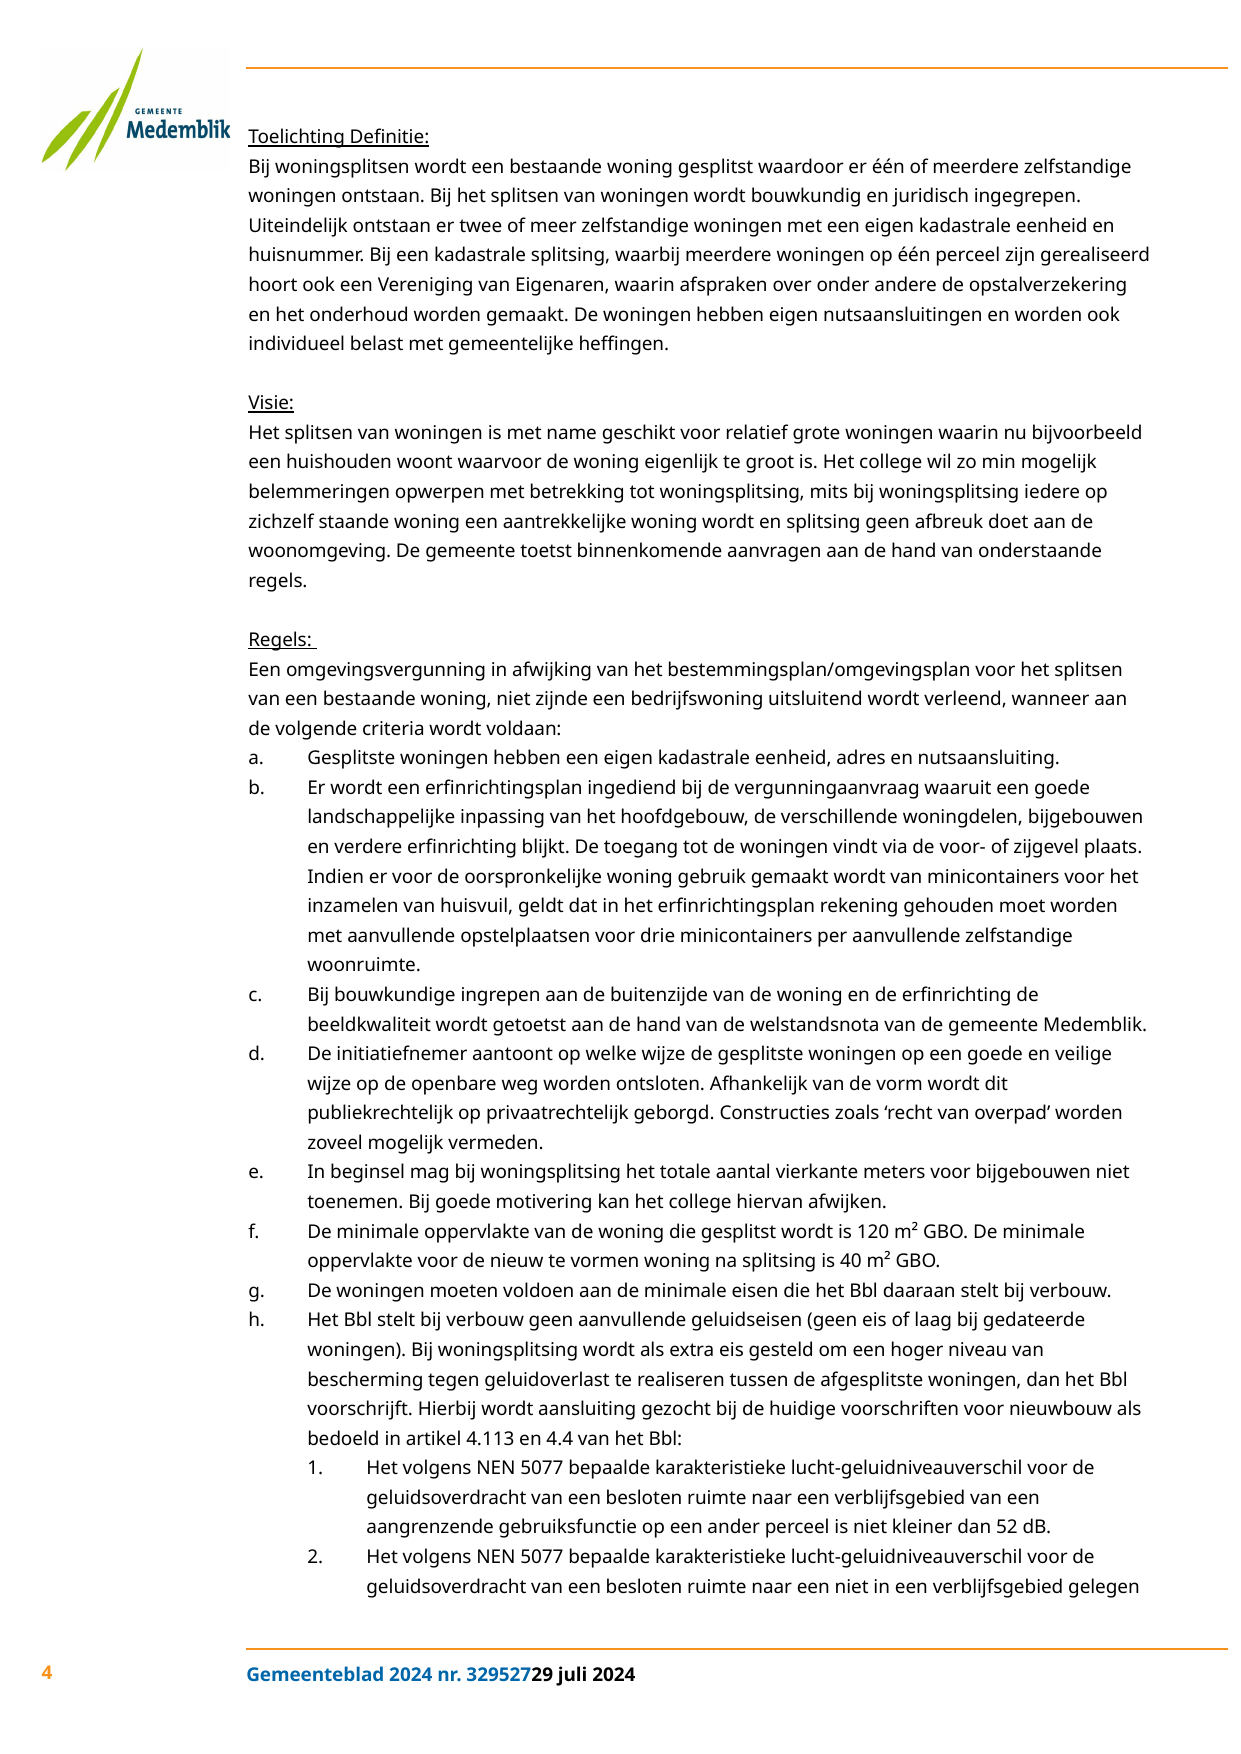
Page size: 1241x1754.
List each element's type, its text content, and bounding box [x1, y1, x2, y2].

list De woningen moeten voldoen aan de minimale eisen die het Bbl daaraan stelt bij verbouw. [248, 1277, 1152, 1303]
list Bij bouwkundige ingrepen aan de buitenzijde van de woning en de erfinrichting de beeldkwaliteit wordt getoetst aan de hand van de welstandsnota van de gemeente Medemblik. [248, 981, 1152, 1036]
picture [41, 47, 231, 172]
text Regels: [248, 626, 1152, 652]
list Er wordt een erfinrichtingsplan ingediend bij de vergunningaanvraag waaruit een goede landschappelijke inpassing van het hoofdgebouw, de verschillende woningdelen, bijgebouwen en verdere erfinrichting blijkt. De toegang tot de woningen vindt via de voor- of zijgevel plaats. Indien er voor de oorspronkelijke woning gebruik gemaakt wordt van minicontainers voor het inzamelen van huisvuil, geldt dat in het erfinrichtingsplan rekening gehouden moet worden met aanvullende opstelplaatsen voor drie minicontainers per aanvullende zelfstandige woonruimte. [248, 774, 1152, 977]
list Gesplitste woningen hebben een eigen kadastrale eenheid, adres en nutsaansluiting. [248, 744, 1152, 770]
text Bij woningsplitsen wordt een bestaande woning gesplitst waardoor er één of meerdere zelfstandige woningen ontstaan. Bij het splitsen van woningen wordt bouwkundig en juridisch ingegrepen. Uiteindelijk ontstaan er twee of meer zelfstandige woningen met een eigen kadastrale eenheid en huisnummer. Bij een kadastrale splitsing, waarbij meerdere woningen op één perceel zijn gerealiseerd hoort ook een Vereniging van Eigenaren, waarin afspraken over onder andere de opstalverzekering en het onderhoud worden gemaakt. De woningen hebben eigen nutsaansluitingen en worden ook individueel belast met gemeentelijke heffingen. [248, 153, 1152, 356]
text Een omgevingsvergunning in afwijking van het bestemmingsplan/omgevingsplan voor het splitsen van een bestaande woning, niet zijnde een bedrijfswoning uitsluitend wordt verleend, wanneer aan de volgende criteria wordt voldaan: [248, 656, 1152, 741]
text Het splitsen van woningen is met name geschikt voor relatief grote woningen waarin nu bijvoorbeeld een huishouden woont waarvoor de woning eigenlijk te groot is. Het college wil zo min mogelijk belemmeringen opwerpen met betrekking tot woningsplitsing, mits bij woningsplitsing iedere op zichzelf staande woning een aantrekkelijke woning wordt en splitsing geen afbreuk doet aan de woonomgeving. De gemeente toetst binnenkomende aanvragen aan de hand van onderstaande regels. [248, 419, 1152, 593]
list Het Bbl stelt bij verbouw geen aanvullende geluidseisen (geen eis of laag bij gedateerde woningen). Bij woningsplitsing wordt als extra eis gesteld om een hoger niveau van bescherming tegen geluidoverlast te realiseren tussen de afgesplitste woningen, dan het Bbl voorschrijft. Hierbij wordt aansluiting gezocht bij de huidige voorschriften voor nieuwbouw als bedoeld in artikel 4.113 en 4.4 van het Bbl: [248, 1307, 1152, 1451]
list Het volgens NEN 5077 bepaalde karakteristieke lucht-geluidniveauverschil voor de geluidsoverdracht van een besloten ruimte naar een niet in een verblijfsgebied gelegen [307, 1543, 1152, 1598]
text Visie: [248, 389, 1152, 415]
text Toelichting Definitie: [248, 123, 1152, 149]
list Het volgens NEN 5077 bepaalde karakteristieke lucht-geluidniveauverschil voor de geluidsoverdracht van een besloten ruimte naar een verblijfsgebied van een aangrenzende gebruiksfunctie op een ander perceel is niet kleiner dan 52 dB. [307, 1454, 1152, 1539]
list De minimale oppervlakte van de woning die gesplitst wordt is 120 m² GBO. De minimale oppervlakte voor de nieuw te vormen woning na splitsing is 40 m² GBO. [248, 1218, 1152, 1273]
list In beginsel mag bij woningsplitsing het totale aantal vierkante meters voor bijgebouwen niet toenemen. Bij goede motivering kan het college hiervan afwijken. [248, 1159, 1152, 1214]
list De initiatiefnemer aantoont op welke wijze de gesplitste woningen op een goede en veilige wijze op de openbare weg worden ontsloten. Afhankelijk van de vorm wordt dit publiekrechtelijk op privaatrechtelijk geborgd. Constructies zoals ‘recht van overpad’ worden zoveel mogelijk vermeden. [248, 1040, 1152, 1155]
